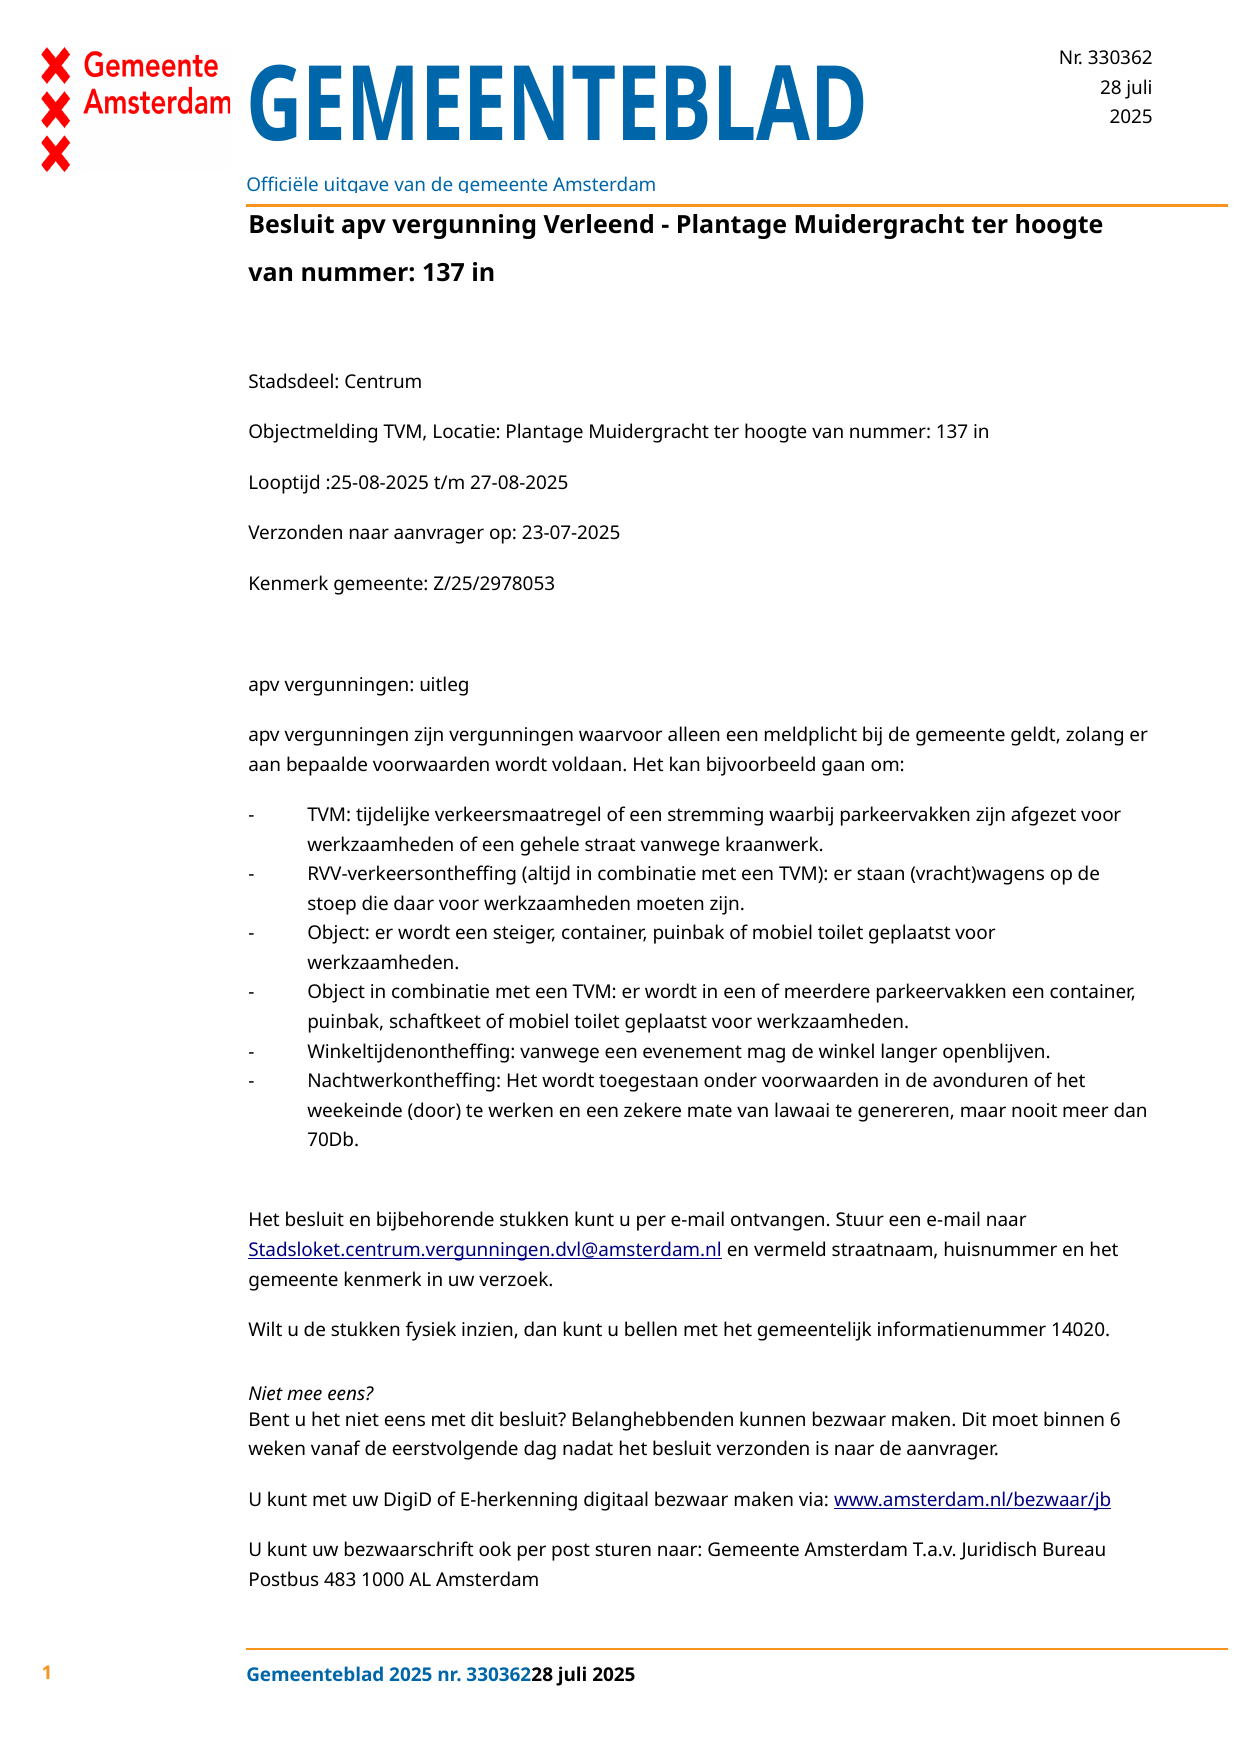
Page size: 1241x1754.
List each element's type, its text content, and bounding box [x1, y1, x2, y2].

text Stadsdeel: Centrum [248, 368, 1152, 394]
text Looptijd :25-08-2025 t/m 27-08-2025 [248, 469, 1152, 495]
picture [41, 47, 231, 172]
text U kunt met uw DigiD of E-herkenning digitaal bezwaar maken via: www.amsterdam.nl/bezwaar/jb [248, 1486, 1152, 1512]
list RVV-verkeersontheffing (altijd in combinatie met een TVM): er staan (vracht)wagens op de stoep die daar voor werkzaamheden moeten zijn. [248, 860, 1152, 916]
text Verzonden naar aanvrager op: 23-07-2025 [248, 519, 1152, 545]
text Niet mee eens? [248, 1380, 1152, 1406]
text Kenmerk gemeente: Z/25/2978053 [248, 570, 1152, 596]
text Het besluit en bijbehorende stukken kunt u per e-mail ontvangen. Stuur een e-mail naar Stadsloket.centrum.vergunningen.dvl@amsterdam.nl en vermeld straatnaam, huisnummer en het gemeente kenmerk in uw verzoek. [248, 1207, 1152, 1292]
text Bent u het niet eens met dit besluit? Belanghebbenden kunnen bezwaar maken. Dit moet binnen 6 weken vanaf de eerstvolgende dag nadat het besluit verzonden is naar de aanvrager. [248, 1406, 1152, 1461]
list Winkeltijdenontheffing: vanwege een evenement mag de winkel langer openblijven. [248, 1038, 1152, 1064]
text apv vergunningen: uitleg [248, 671, 1152, 697]
text Wilt u de stukken fysiek inzien, dan kunt u bellen met het gemeentelijk informatienummer 14020. [248, 1316, 1152, 1342]
list TVM: tijdelijke verkeersmaatregel of een stremming waarbij parkeervakken zijn afgezet voor werkzaamheden of een gehele straat vanwege kraanwerk. [248, 801, 1152, 857]
text Objectmelding TVM, Locatie: Plantage Muidergracht ter hoogte van nummer: 137 in [248, 419, 1152, 444]
text U kunt uw bezwaarschrift ook per post sturen naar: Gemeente Amsterdam T.a.v. Juridisch Bureau Postbus 483 1000 AL Amsterdam [248, 1536, 1152, 1592]
text Besluit apv vergunning Verleend - Plantage Muidergracht ter hoogte van nummer: 137 in [248, 207, 1152, 288]
text apv vergunningen zijn vergunningen waarvoor alleen een meldplicht bij de gemeente geldt, zolang er aan bepaalde voorwaarden wordt voldaan. Het kan bijvoorbeeld gaan om: [248, 721, 1152, 777]
list Object in combinatie met een TVM: er wordt in een of meerdere parkeervakken een container, puinbak, schaftkeet of mobiel toilet geplaatst voor werkzaamheden. [248, 979, 1152, 1034]
list Object: er wordt een steiger, container, puinbak of mobiel toilet geplaatst voor werkzaamheden. [248, 919, 1152, 975]
list Nachtwerkontheffing: Het wordt toegestaan onder voorwaarden in de avonduren of het weekeinde (door) te werken en een zekere mate van lawaai te genereren, maar nooit meer dan 70Db. [248, 1067, 1152, 1152]
